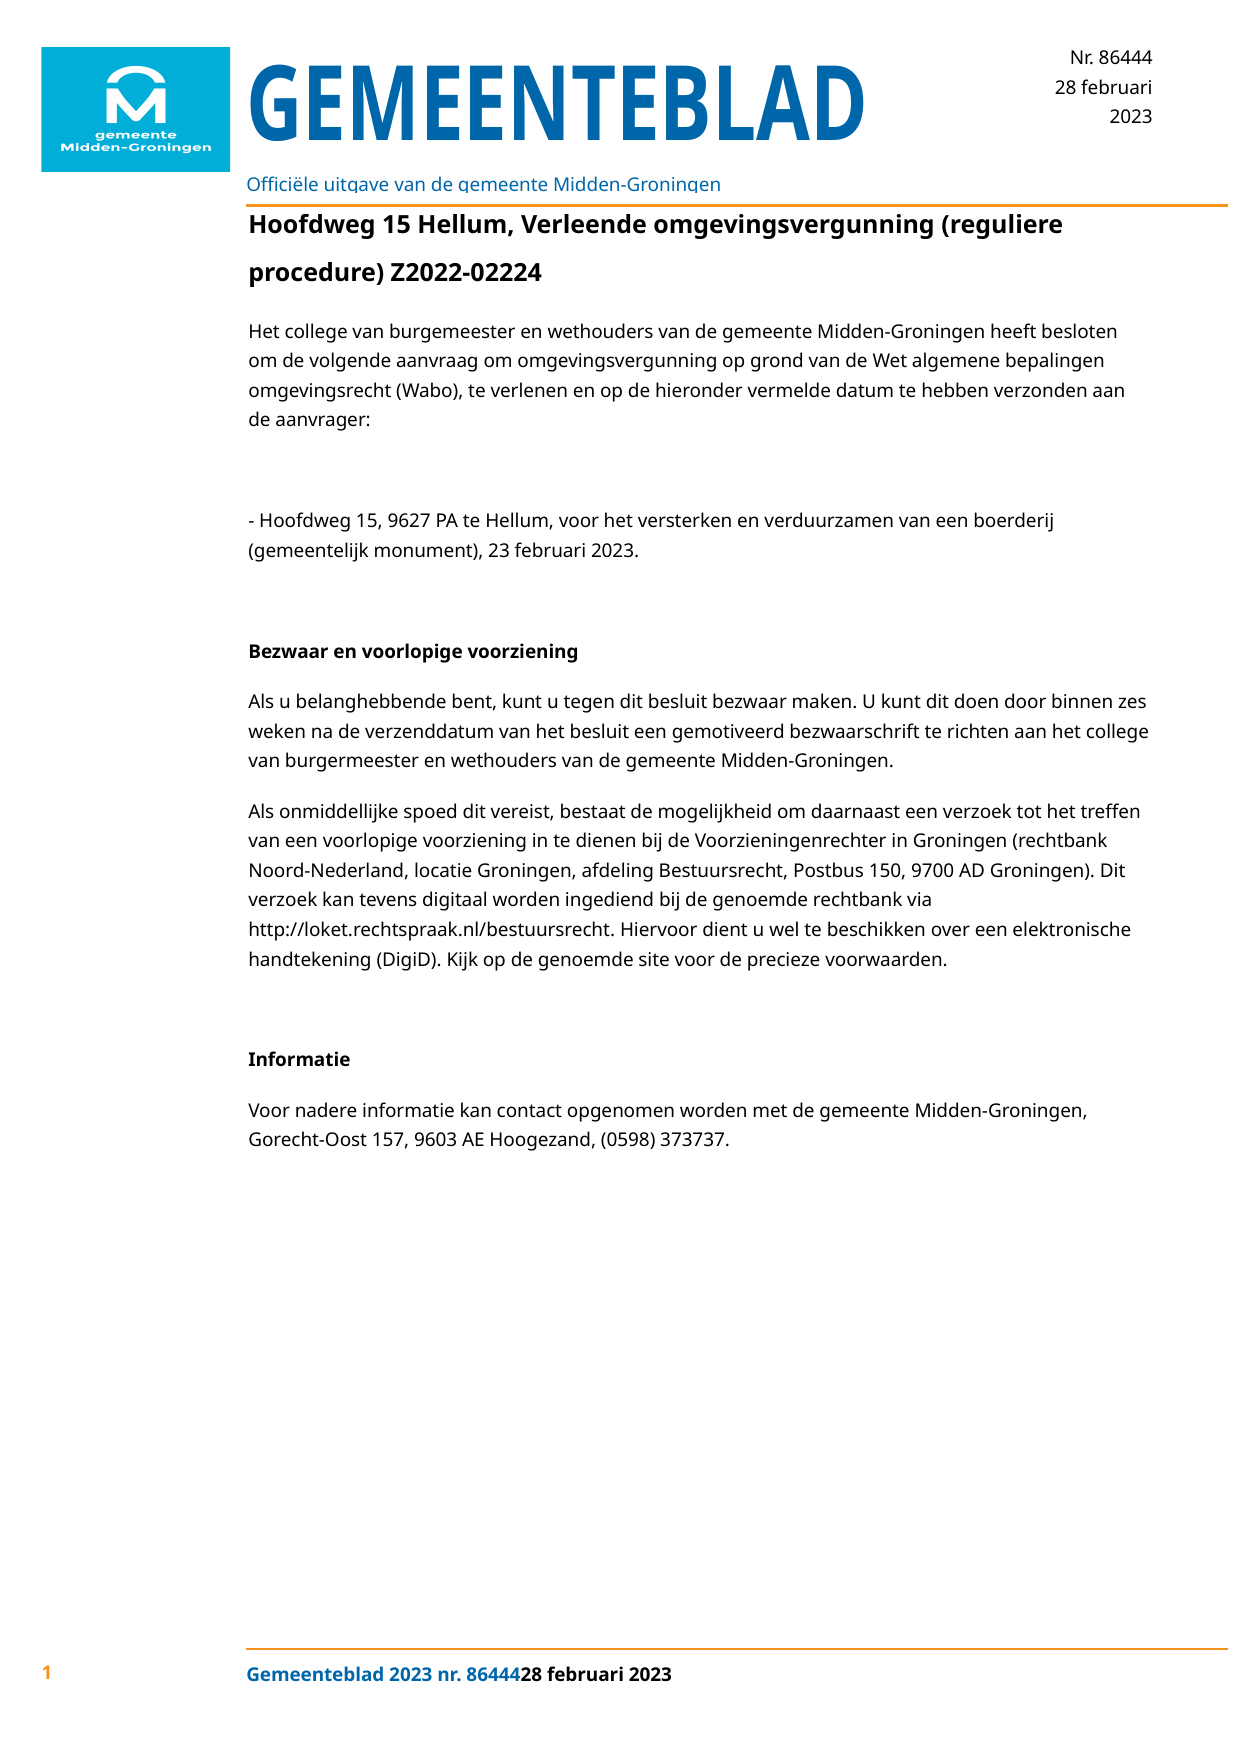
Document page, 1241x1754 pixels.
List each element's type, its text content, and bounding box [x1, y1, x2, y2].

picture [108, 66, 164, 82]
text Als onmiddellijke spoed dit vereist, bestaat de mogelijkheid om daarnaast een verzoek tot het treffen van een voorlopige voorziening in te dienen bij de Voorzieningenrechter in Groningen (rechtbank Noord-Nederland, locatie Groningen, afdeling Bestuursrecht, Postbus 150, 9700 AD Groningen). Dit verzoek kan tevens digitaal worden ingediend bij de genoemde rechtbank via http://loket.rechtspraak.nl/bestuursrecht. Hiervoor dient u wel te beschikken over een elektronische handtekening (DigiD). Kijk op de genoemde site voor de precieze voorwaarden. [248, 798, 1152, 972]
text Voor nadere informatie kan contact opgenomen worden met de gemeente Midden-Groningen, Gorecht-Oost 157, 9603 AE Hoogezand, (0598) 373737. [248, 1097, 1152, 1152]
text Hoofdweg 15 Hellum, Verleende omgevingsvergunning (reguliere procedure) Z2022-02224 [248, 207, 1152, 288]
text Bezwaar en voorlopige voorziening [248, 638, 1152, 664]
text Als u belanghebbende bent, kunt u tegen dit besluit bezwaar maken. U kunt dit doen door binnen zes weken na de verzenddatum van het besluit een gemotiveerd bezwaarschrift te richten aan het college van burgermeester en wethouders van de gemeente Midden-Groningen. [248, 688, 1152, 773]
text - Hoofdweg 15, 9627 PA te Hellum, voor het versterken en verduurzamen van een boerderij (gemeentelijk monument), 23 februari 2023. [248, 507, 1152, 563]
picture [184, 146, 190, 153]
picture [107, 89, 165, 122]
text Informatie [248, 1047, 1152, 1072]
text Het college van burgemeester en wethouders van de gemeente Midden-Groningen heeft besloten om de volgende aanvraag om omgevingsvergunning op grond van de Wet algemene bepalingen omgevingsrecht (Wabo), te verlenen en op de hieronder vermelde datum te hebben verzonden aan de aanvrager: [248, 318, 1152, 432]
